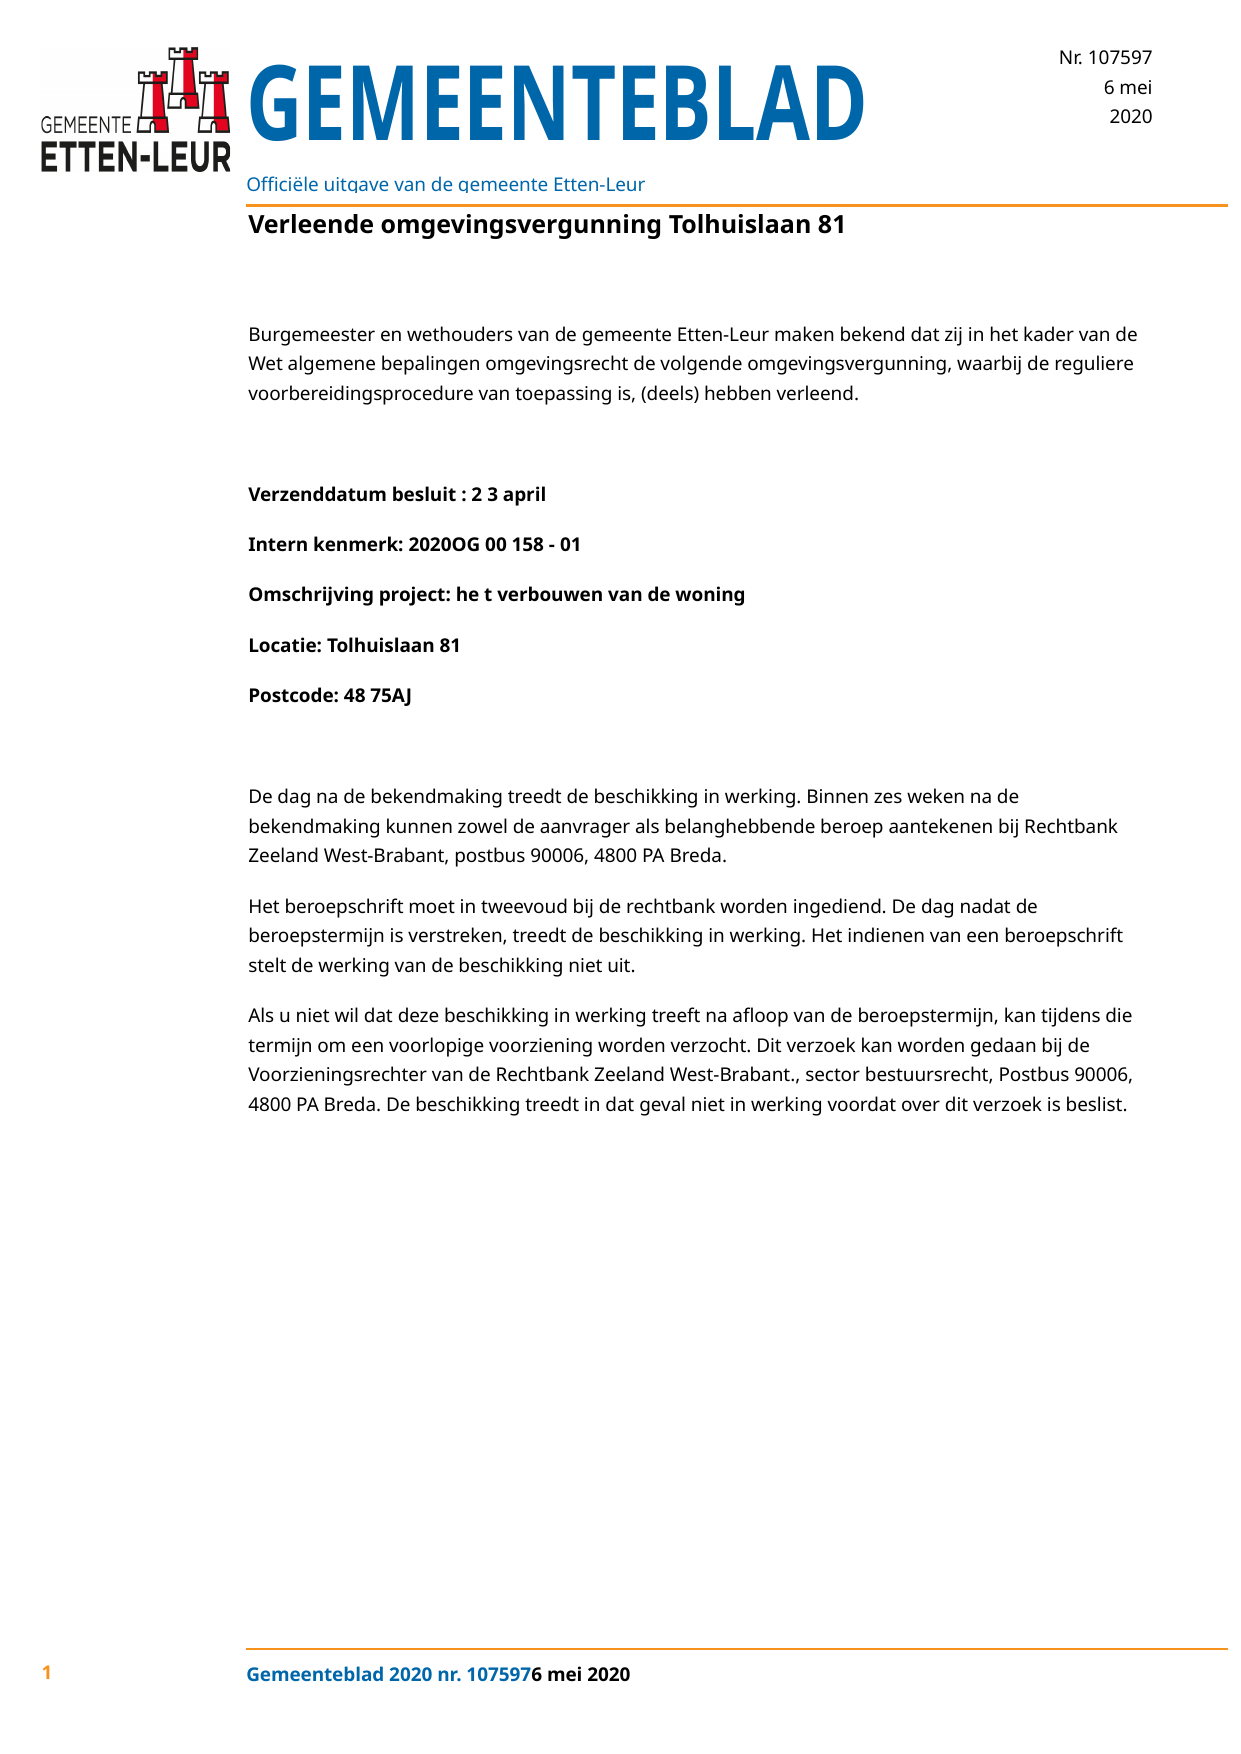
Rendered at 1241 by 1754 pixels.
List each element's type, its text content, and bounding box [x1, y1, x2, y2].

text De dag na de bekendmaking treedt de beschikking in werking. Binnen zes weken na de bekendmaking kunnen zowel de aanvrager als belanghebbende beroep aantekenen bij Rechtbank Zeeland West-Brabant, postbus 90006, 4800 PA Breda. [248, 783, 1152, 868]
text Verzenddatum besluit : 2 3 april [248, 481, 1152, 506]
text Burgemeester en wethouders van de gemeente Etten-Leur maken bekend dat zij in het kader van de Wet algemene bepalingen omgevingsrecht de volgende omgevingsvergunning, waarbij de reguliere voorbereidingsprocedure van toepassing is, (deels) hebben verleend. [248, 321, 1152, 406]
text Intern kenmerk: 2020OG 00 158 - 01 [248, 531, 1152, 557]
text Postcode: 48 75AJ [248, 682, 1152, 708]
text Als u niet wil dat deze beschikking in werking treeft na afloop van de beroepstermijn, kan tijdens die termijn om een voorlopige voorziening worden verzocht. Dit verzoek kan worden gedaan bij de Voorzieningsrechter van de Rechtbank Zeeland West-Brabant., sector bestuursrecht, Postbus 90006, 4800 PA Breda. De beschikking treedt in dat geval niet in werking voordat over dit verzoek is beslist. [248, 1002, 1152, 1117]
text Locatie: Tolhuislaan 81 [248, 632, 1152, 658]
text Het beroepschrift moet in tweevoud bij de rechtbank worden ingediend. De dag nadat de beroepstermijn is verstreken, treedt de beschikking in werking. Het indienen van een beroepschrift stelt de werking van de beschikking niet uit. [248, 893, 1152, 978]
text Omschrijving project: he t verbouwen van de woning [248, 582, 1152, 607]
picture [41, 47, 231, 172]
text Verleende omgevingsvergunning Tolhuislaan 81 [248, 207, 1152, 241]
